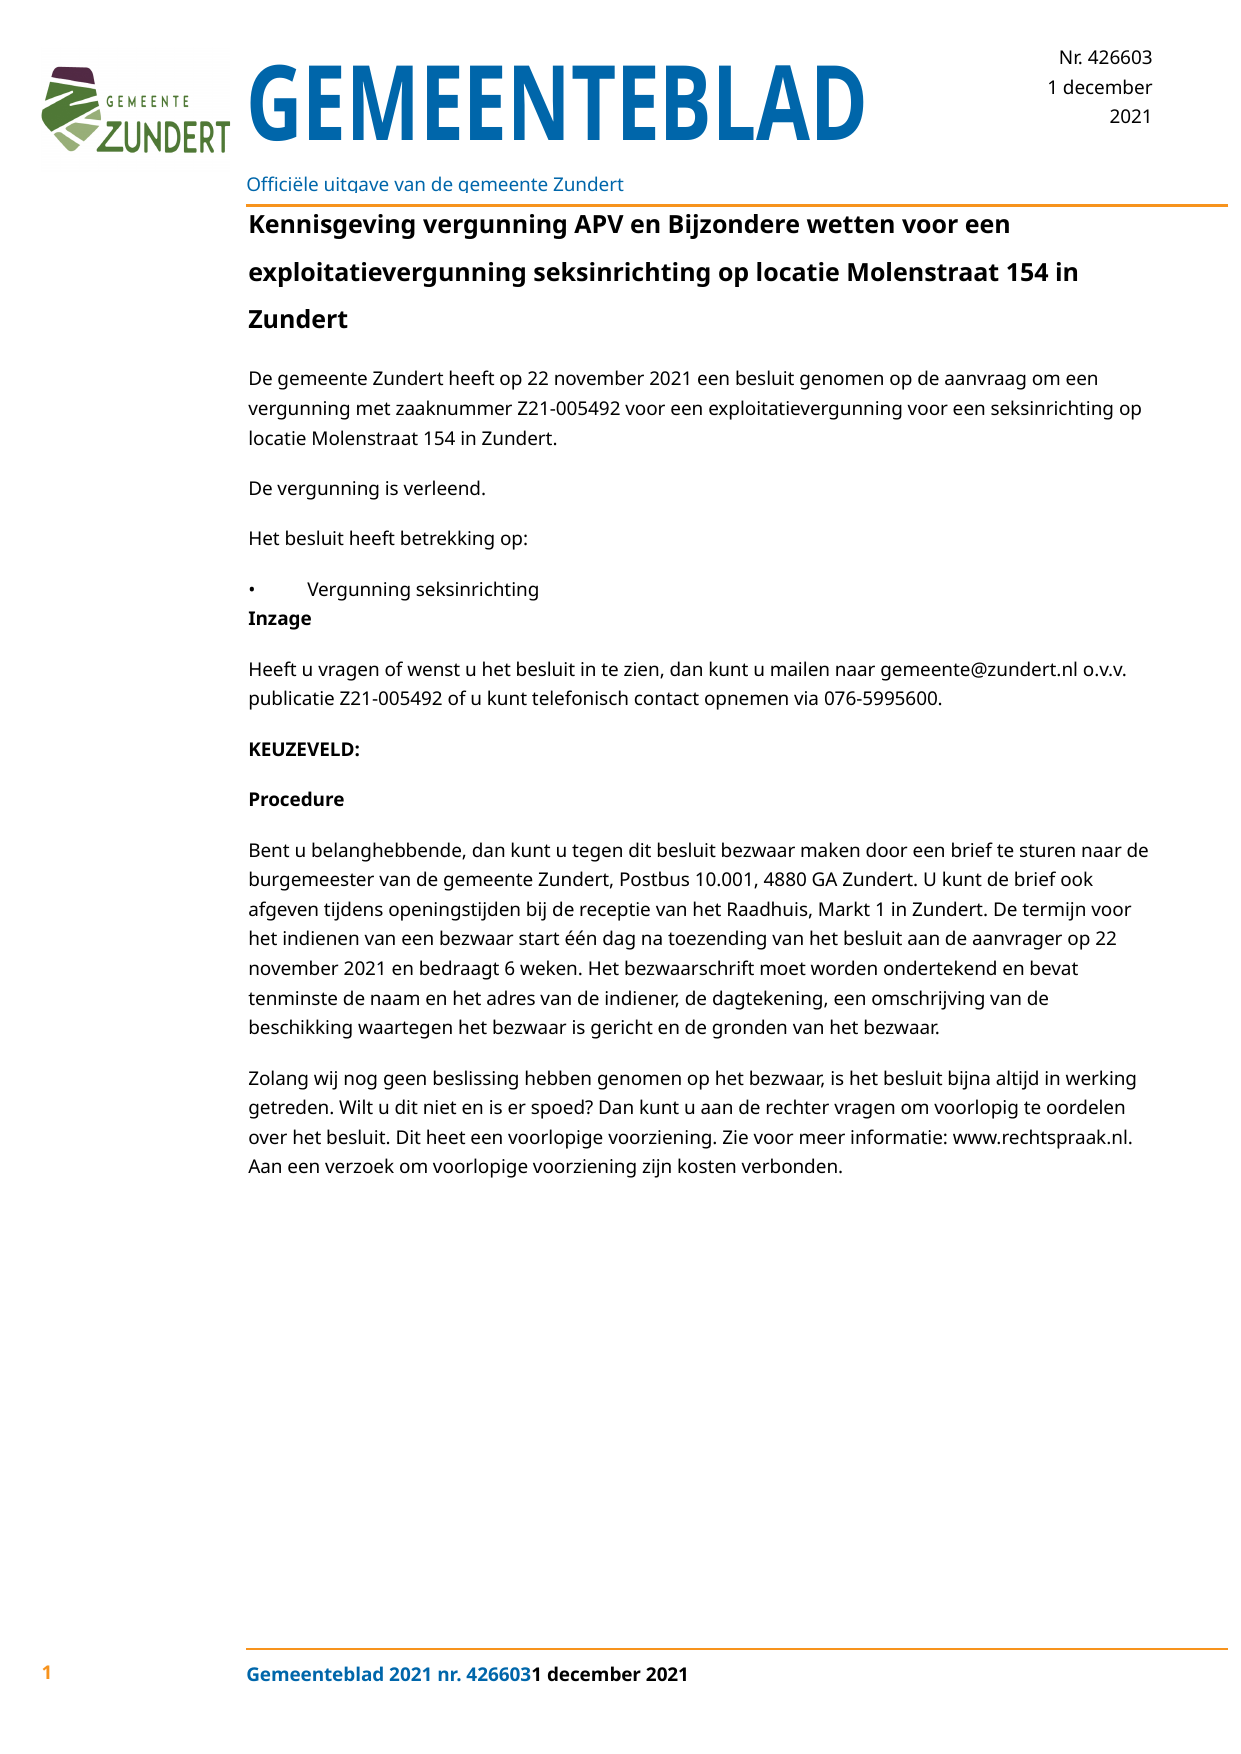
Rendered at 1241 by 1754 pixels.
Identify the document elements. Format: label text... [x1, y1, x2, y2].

text Zolang wij nog geen beslissing hebben genomen op het bezwaar, is het besluit bijna altijd in werking getreden. Wilt u dit niet en is er spoed? Dan kunt u aan de rechter vragen om voorlopig te oordelen over het besluit. Dit heet een voorlopige voorziening. Zie voor meer informatie: www.rechtspraak.nl. Aan een verzoek om voorlopige voorziening zijn kosten verbonden. [248, 1065, 1152, 1179]
picture [41, 47, 231, 172]
list Vergunning seksinrichting [248, 576, 1152, 602]
text Het besluit heeft betrekking op: [248, 526, 1152, 551]
text De vergunning is verleend. [248, 475, 1152, 501]
text Procedure [248, 786, 1152, 812]
text Kennisgeving vergunning APV en Bijzondere wetten voor een exploitatievergunning seksinrichting op locatie Molenstraat 154 in Zundert [248, 207, 1152, 336]
text Bent u belanghebbende, dan kunt u tegen dit besluit bezwaar maken door een brief te sturen naar de burgemeester van de gemeente Zundert, Postbus 10.001, 4880 GA Zundert. U kunt de brief ook afgeven tijdens openingstijden bij de receptie van het Raadhuis, Markt 1 in Zundert. De termijn voor het indienen van een bezwaar start één dag na toezending van het besluit aan de aanvrager op 22 november 2021 en bedraagt 6 weken. Het bezwaarschrift moet worden ondertekend en bevat tenminste de naam en het adres van de indiener, de dagtekening, een omschrijving van de beschikking waartegen het bezwaar is gericht en de gronden van het bezwaar. [248, 837, 1152, 1040]
text Heeft u vragen of wenst u het besluit in te zien, dan kunt u mailen naar gemeente@zundert.nl o.v.v. publicatie Z21-005492 of u kunt telefonisch contact opnemen via 076-5995600. [248, 656, 1152, 711]
text KEUZEVELD: [248, 736, 1152, 762]
text Inzage [248, 606, 1152, 631]
text De gemeente Zundert heeft op 22 november 2021 een besluit genomen op de aanvraag om een vergunning met zaaknummer Z21-005492 voor een exploitatievergunning voor een seksinrichting op locatie Molenstraat 154 in Zundert. [248, 366, 1152, 450]
